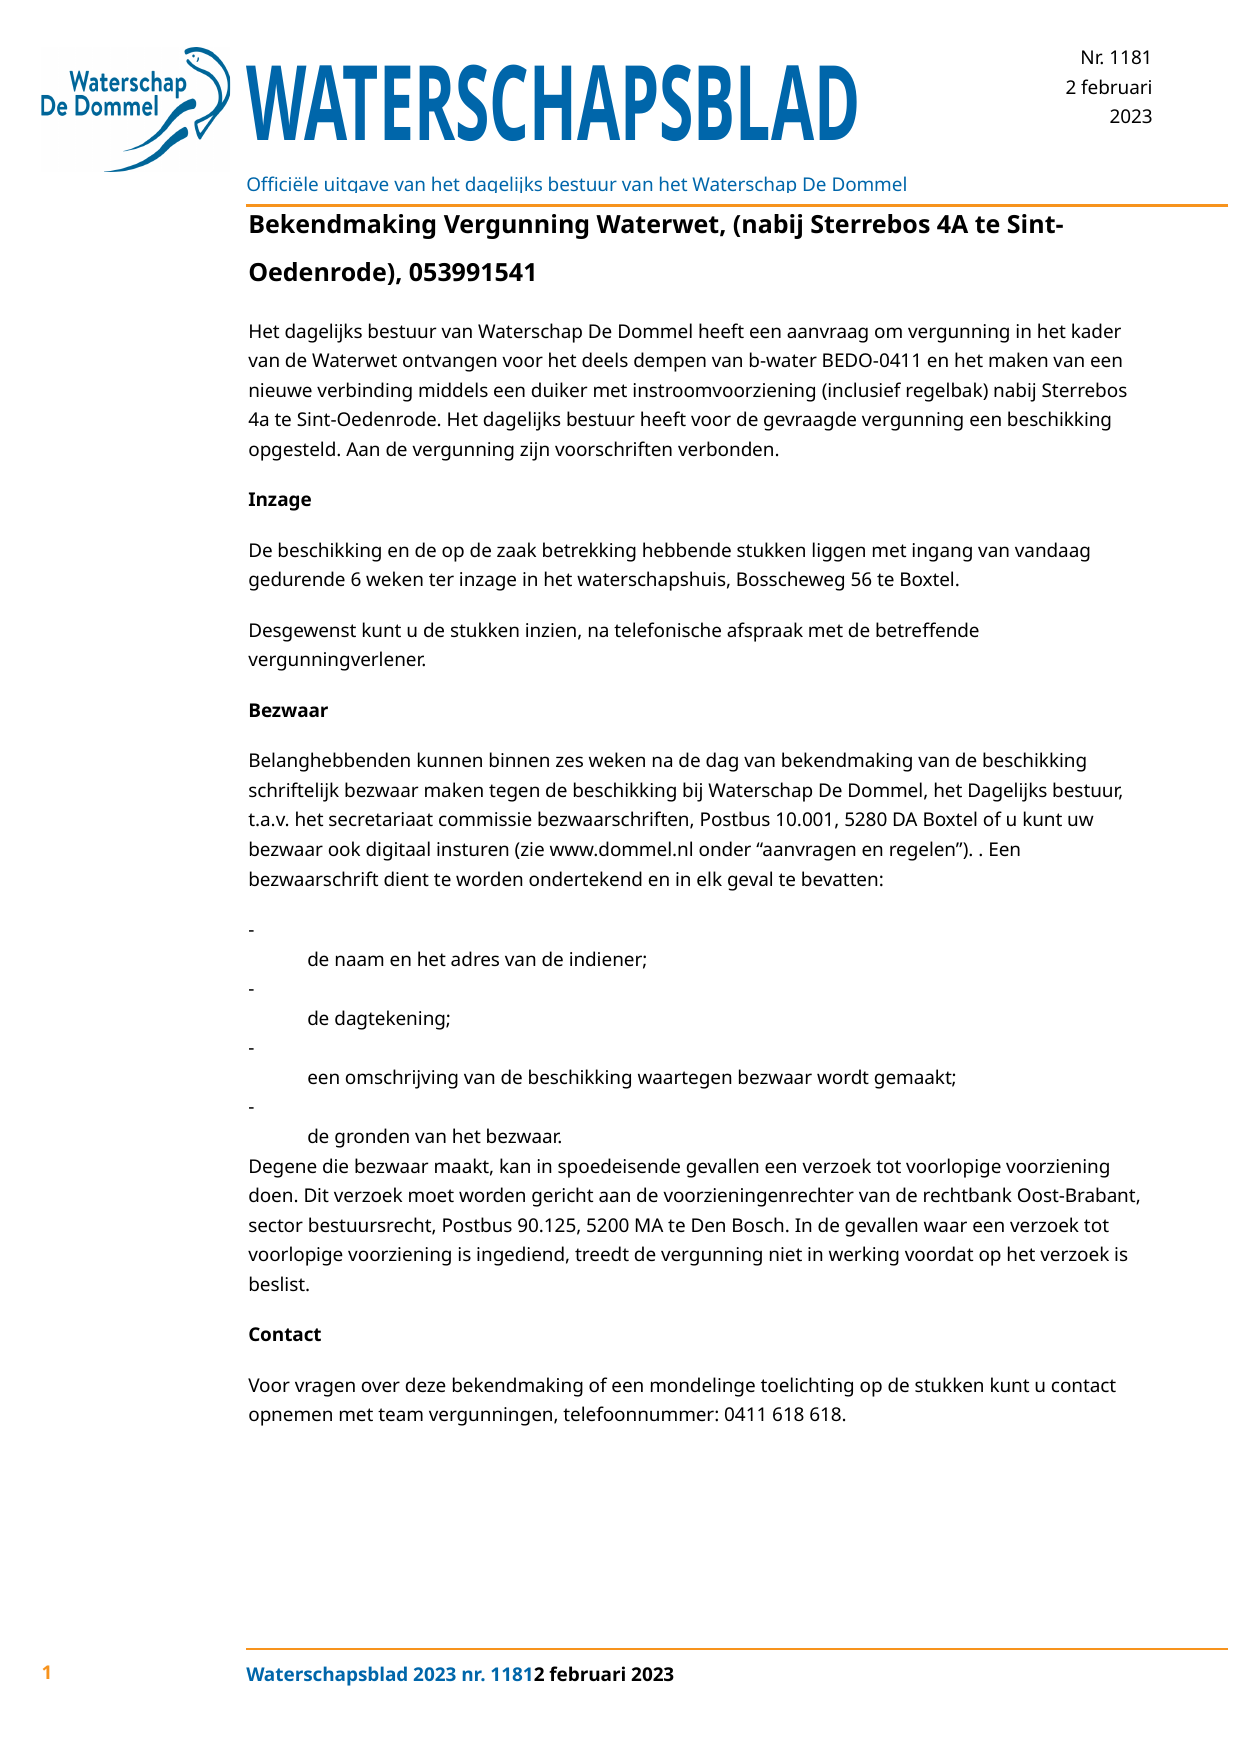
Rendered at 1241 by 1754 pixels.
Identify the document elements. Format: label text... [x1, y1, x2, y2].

picture [198, 118, 210, 131]
text Inzage [248, 487, 1152, 512]
text Voor vragen over deze bekendmaking of een mondelinge toelichting op de stukken kunt u contact opnemen met team vergunningen, telefoonnummer: 0411 618 618. [248, 1372, 1152, 1427]
picture [41, 47, 231, 172]
list een omschrijving van de beschikking waartegen bezwaar wordt gemaakt; [248, 1064, 1152, 1090]
picture [204, 47, 231, 76]
list de dagtekening; [248, 1005, 1152, 1031]
text Desgewenst kunt u de stukken inzien, na telefonische afspraak met de betreffende vergunningverlener. [248, 617, 1152, 672]
text Belanghebbenden kunnen binnen zes weken na de dag van bekendmaking van de beschikking schriftelijk bezwaar maken tegen de beschikking bij Waterschap De Dommel, het Dagelijks bestuur, t.a.v. het secretariaat commissie bezwaarschriften, Postbus 10.001, 5280 DA Boxtel of u kunt uw bezwaar ook digitaal insturen (zie www.dommel.nl onder “aanvragen en regelen”). . Een bezwaarschrift dient te worden ondertekend en in elk geval te bevatten: [248, 747, 1152, 892]
text Bekendmaking Vergunning Waterwet, (nabij Sterrebos 4A te Sint-Oedenrode), 053991541 [248, 207, 1152, 288]
text De beschikking en de op de zaak betrekking hebbende stukken liggen met ingang van vandaag gedurende 6 weken ter inzage in het waterschapshuis, Bosscheweg 56 te Boxtel. [248, 537, 1152, 592]
list de naam en het adres van de indiener; [248, 946, 1152, 972]
text Bezwaar [248, 697, 1152, 723]
text Het dagelijks bestuur van Waterschap De Dommel heeft een aanvraag om vergunning in het kader van de Waterwet ontvangen voor het deels dempen van b-water BEDO-0411 en het maken van een nieuwe verbinding middels een duiker met instroomvoorziening (inclusief regelbak) nabij Sterrebos 4a te Sint-Oedenrode. Het dagelijks bestuur heeft voor de gevraagde vergunning een beschikking opgesteld. Aan de vergunning zijn voorschriften verbonden. [248, 318, 1152, 462]
list de gronden van het bezwaar. [248, 1123, 1152, 1149]
picture [45, 99, 51, 111]
text Degene die bezwaar maakt, kan in spoedeisende gevallen een verzoek tot voorlopige voorziening doen. Dit verzoek moet worden gericht aan de voorzieningenrechter van de rechtbank Oost-Brabant, sector bestuursrecht, Postbus 90.125, 5200 MA te Den Bosch. In de gevallen waar een verzoek tot voorlopige voorziening is ingediend, treedt de vergunning niet in werking voordat op het verzoek is beslist. [248, 1153, 1152, 1297]
text Contact [248, 1322, 1152, 1347]
